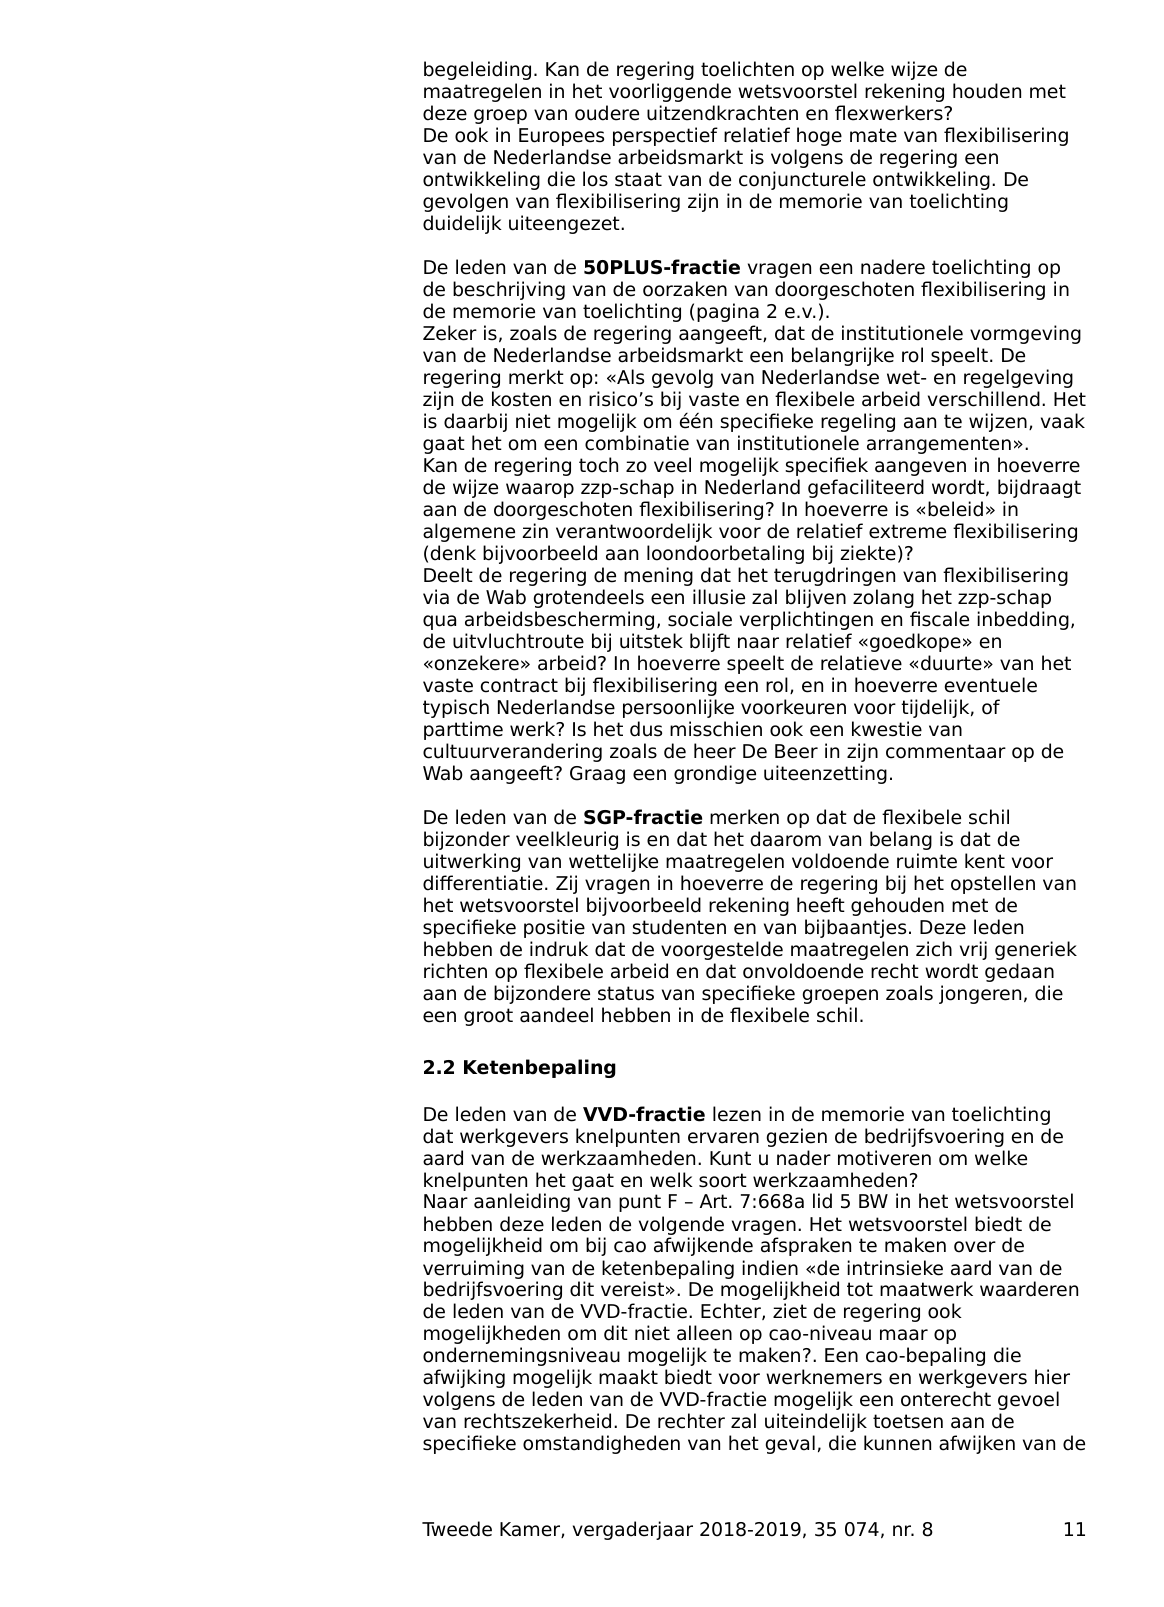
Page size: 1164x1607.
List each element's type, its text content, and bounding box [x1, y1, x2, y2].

text Deelt de regering de mening dat het terugdringen van flexibilisering via de Wab grotendeels een illusie zal blijven zolang het zzp-schap qua arbeidsbescherming, sociale verplichtingen en fiscale inbedding, de uitvluchtroute bij uitstek blijft naar relatief «goedkope» en «onzekere» arbeid? In hoeverre speelt de relatieve «duurte» van het vaste contract bij flexibilisering een rol, en in hoeverre eventuele typisch Nederlandse persoonlijke voorkeuren voor tijdelijk, of parttime werk? Is het dus misschien ook een kwestie van cultuurverandering zoals de heer De Beer in zijn commentaar op de Wab aangeeft? Graag een grondige uiteenzetting. [422, 565, 1087, 784]
text Naar aanleiding van punt F – Art. 7:668a lid 5 BW in het wetsvoorstel hebben deze leden de volgende vragen. Het wetsvoorstel biedt de mogelijkheid om bij cao afwijkende afspraken te maken over de verruiming van de ketenbepaling indien «de intrinsieke aard van de bedrijfsvoering dit vereist». De mogelijkheid tot maatwerk waarderen de leden van de VVD-fractie. Echter, ziet de regering ook mogelijkheden om dit niet alleen op cao-niveau maar op ondernemingsniveau mogelijk te maken?. Een cao-bepaling die afwijking mogelijk maakt biedt voor werknemers en werkgevers hier volgens de leden van de VVD-fractie mogelijk een onterecht gevoel van rechtszekerheid. De rechter zal uiteindelijk toetsen aan de specifieke omstandigheden van het geval, die kunnen afwijken van de [422, 1191, 1087, 1455]
text De leden van de SGP-fractie merken op dat de flexibele schil bijzonder veelkleurig is en dat het daarom van belang is dat de uitwerking van wettelijke maatregelen voldoende ruimte kent voor differentiatie. Zij vragen in hoeverre de regering bij het opstellen van het wetsvoorstel bijvoorbeeld rekening heeft gehouden met de specifieke positie van studenten en van bijbaantjes. Deze leden hebben de indruk dat de voorgestelde maatregelen zich vrij generiek richten op flexibele arbeid en dat onvoldoende recht wordt gedaan aan de bijzondere status van specifieke groepen zoals jongeren, die een groot aandeel hebben in de flexibele schil. [422, 807, 1087, 1027]
text De ook in Europees perspectief relatief hoge mate van flexibilisering van de Nederlandse arbeidsmarkt is volgens de regering een ontwikkeling die los staat van de conjuncturele ontwikkeling. De gevolgen van flexibilisering zijn in de memorie van toelichting duidelijk uiteengezet. [422, 125, 1087, 235]
text De leden van de VVD-fractie lezen in de memorie van toelichting dat werkgevers knelpunten ervaren gezien de bedrijfsvoering en de aard van de werkzaamheden. Kunt u nader motiveren om welke knelpunten het gaat en welk soort werkzaamheden? [422, 1103, 1087, 1191]
text -begeleiding. Kan de regering toelichten op welke wijze de maatregelen in het voorliggende wetsvoorstel rekening houden met deze groep van oudere uitzendkrachten en flexwerkers? [422, 59, 1087, 125]
text Kan de regering toch zo veel mogelijk specifiek aangeven in hoeverre de wijze waarop zzp-schap in Nederland gefaciliteerd wordt, bijdraagt aan de doorgeschoten flexibilisering? In hoeverre is «beleid» in algemene zin verantwoordelijk voor de relatief extreme flexibilisering (denk bijvoorbeeld aan loondoorbetaling bij ziekte)? [422, 455, 1087, 565]
text De leden van de 50PLUS-fractie vragen een nadere toelichting op de beschrijving van de oorzaken van doorgeschoten flexibilisering in de memorie van toelichting (pagina 2 e.v.). [422, 257, 1087, 323]
text Zeker is, zoals de regering aangeeft, dat de institutionele vormgeving van de Nederlandse arbeidsmarkt een belangrijke rol speelt. De regering merkt op: «Als gevolg van Nederlandse wet- en regelgeving zijn de kosten en risico’s bij vaste en flexibele arbeid verschillend. Het is daarbij niet mogelijk om één specifieke regeling aan te wijzen, vaak gaat het om een combinatie van institutionele arrangementen». [422, 323, 1087, 455]
subtitle 2.2 Ketenbepaling [422, 1057, 1087, 1078]
